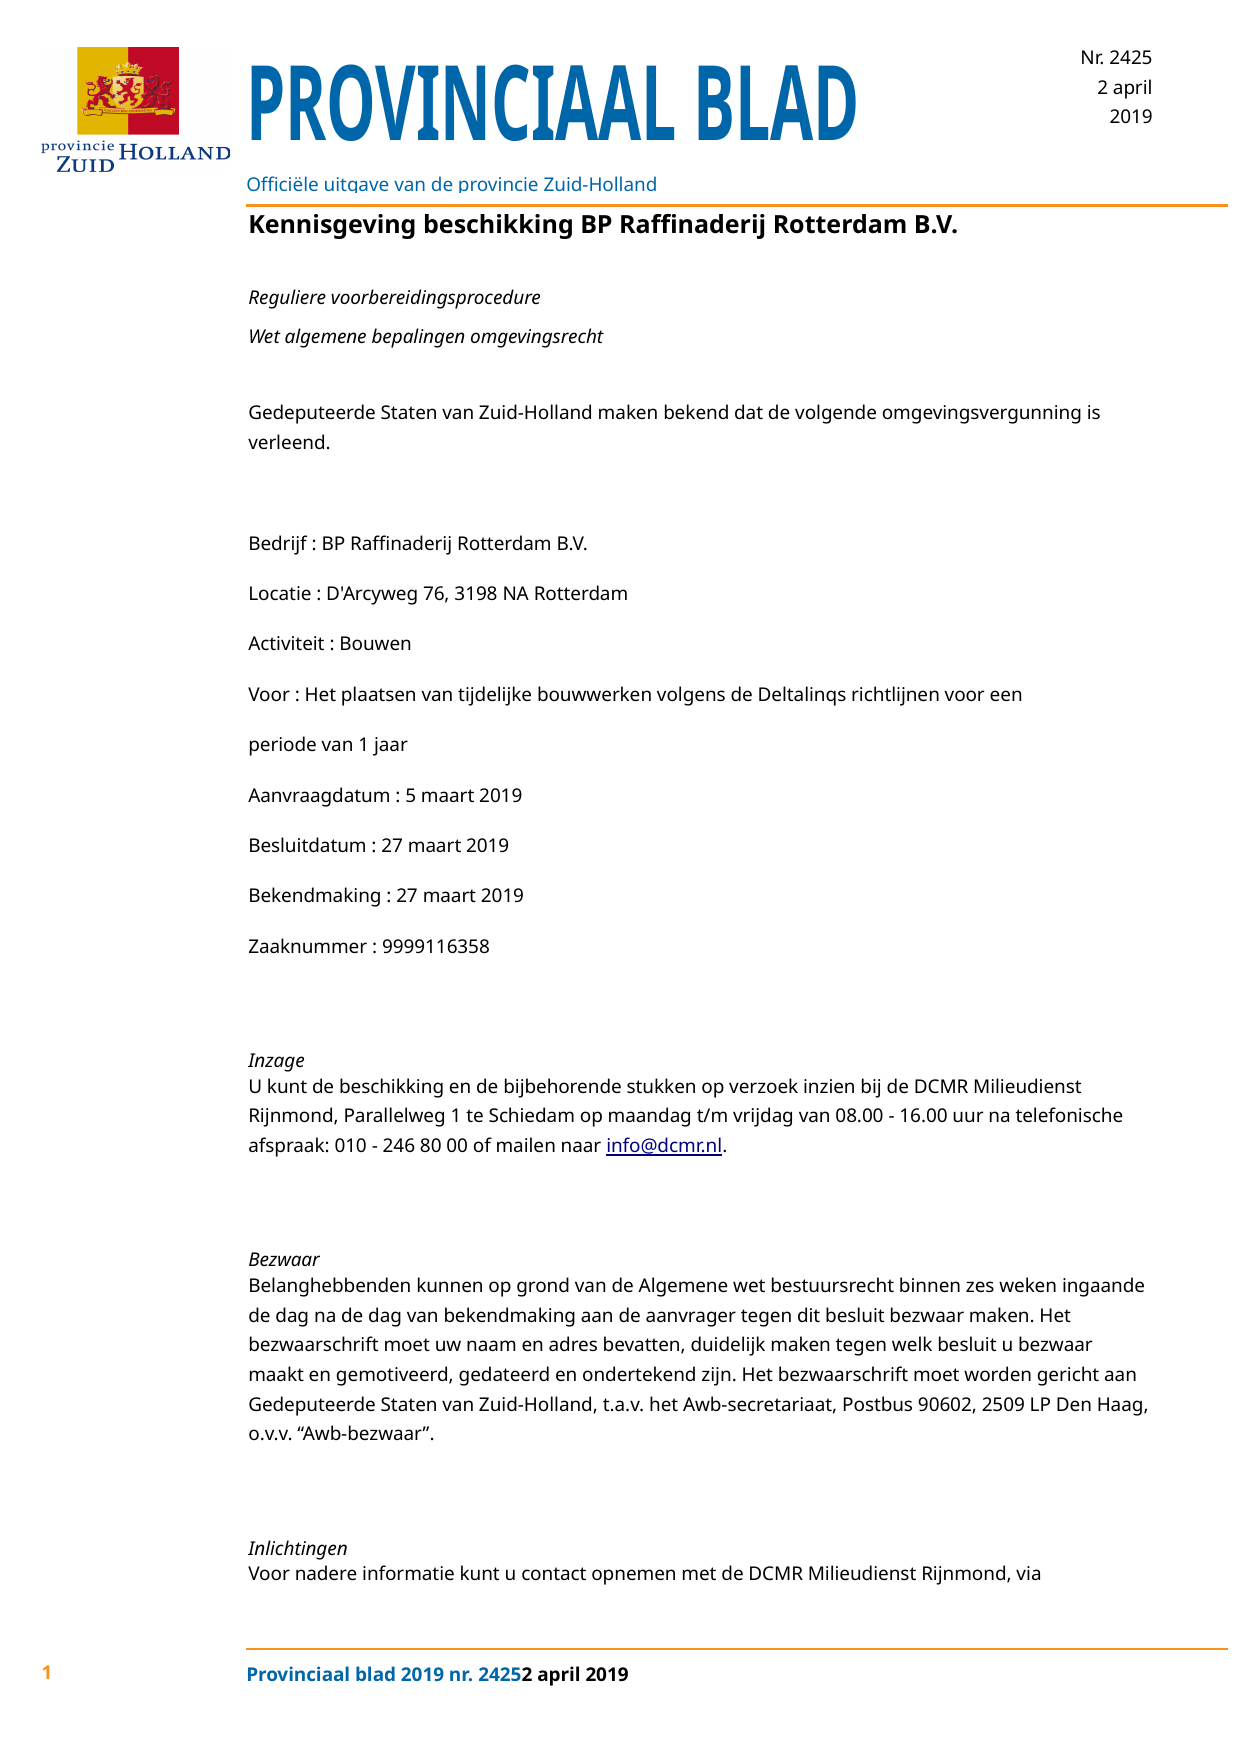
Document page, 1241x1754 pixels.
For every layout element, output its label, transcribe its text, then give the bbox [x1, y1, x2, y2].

text Locatie : D'Arcyweg 76, 3198 NA Rotterdam [248, 580, 1152, 606]
text Belanghebbenden kunnen op grond van de Algemene wet bestuursrecht binnen zes weken ingaande de dag na de dag van bekendmaking aan de aanvrager tegen dit besluit bezwaar maken. Het bezwaarschrift moet uw naam en adres bevatten, duidelijk maken tegen welk besluit u bezwaar maakt en gemotiveerd, gedateerd en ondertekend zijn. Het bezwaarschrift moet worden gericht aan Gedeputeerde Staten van Zuid-Holland, t.a.v. het Awb-secretariaat, Postbus 90602, 2509 LP Den Haag, o.v.v. “Awb-bezwaar”. [248, 1272, 1152, 1446]
text Bekendmaking : 27 maart 2019 [248, 883, 1152, 908]
text Voor : Het plaatsen van tijdelijke bouwwerken volgens de Deltalinqs richtlijnen voor een [248, 681, 1152, 707]
text Bedrijf : BP Raffinaderij Rotterdam B.V. [248, 530, 1152, 555]
text Gedeputeerde Staten van Zuid-Holland maken bekend dat de volgende omgevingsvergunning is verleend. [248, 399, 1152, 454]
text Inzage [248, 1047, 1152, 1073]
text U kunt de beschikking en de bijbehorende stukken op verzoek inzien bij de DCMR Milieudienst Rijnmond, Parallelweg 1 te Schiedam op maandag t/m vrijdag van 08.00 - 16.00 uur na telefonische afspraak: 010 - 246 80 00 of mailen naar info@dcmr.nl. [248, 1073, 1152, 1158]
text Kennisgeving beschikking BP Raffinaderij Rotterdam B.V. [248, 207, 1152, 241]
text Wet algemene bepalingen omgevingsrecht [248, 323, 1152, 349]
text Zaaknummer : 9999116358 [248, 933, 1152, 959]
text Bezwaar [248, 1247, 1152, 1272]
text Reguliere voorbereidingsprocedure [248, 284, 1152, 309]
text Activiteit : Bouwen [248, 631, 1152, 656]
text Inlichtingen [248, 1535, 1152, 1560]
picture [41, 47, 231, 172]
text Besluitdatum : 27 maart 2019 [248, 832, 1152, 858]
text Voor nadere informatie kunt u contact opnemen met de DCMR Milieudienst Rijnmond, via [248, 1560, 1152, 1586]
text periode van 1 jaar [248, 731, 1152, 757]
text Aanvraagdatum : 5 maart 2019 [248, 782, 1152, 807]
